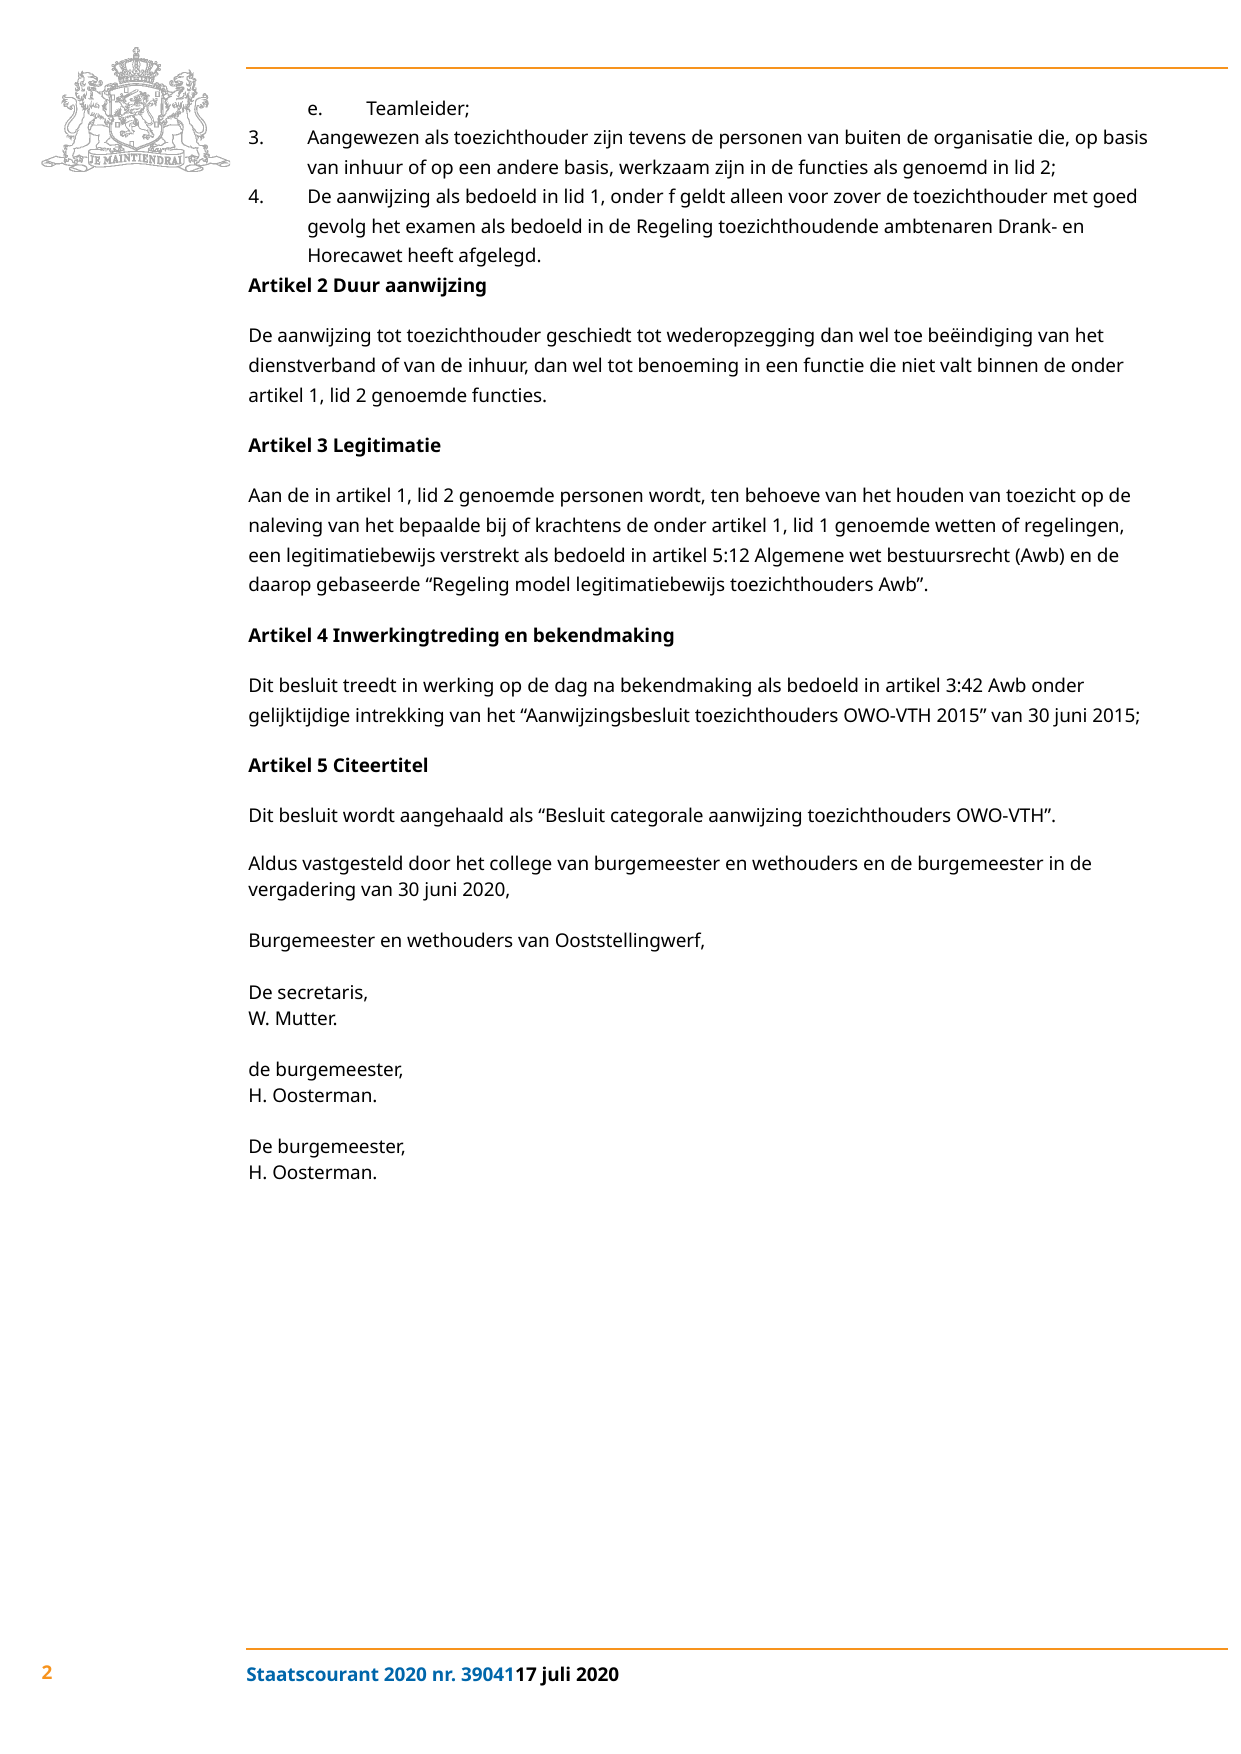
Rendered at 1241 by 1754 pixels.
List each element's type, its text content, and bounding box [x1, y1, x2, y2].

text De aanwijzing tot toezichthouder geschiedt tot wederopzegging dan wel toe beëindiging van het dienstverband of van de inhuur, dan wel tot benoeming in een functie die niet valt binnen de onder artikel 1, lid 2 genoemde functies. [248, 323, 1152, 408]
text Artikel 5 Citeertitel [248, 752, 1152, 778]
list De aanwijzing als bedoeld in lid 1, onder f geldt alleen voor zover de toezichthouder met goed gevolg het examen als bedoeld in de Regeling toezichthoudende ambtenaren Drank- en Horecawet heeft afgelegd. [248, 183, 1152, 268]
text De burgemeester, [248, 1133, 1152, 1159]
list Aangewezen als toezichthouder zijn tevens de personen van buiten de organisatie die, op basis van inhuur of op een andere basis, werkzaam zijn in de functies als genoemd in lid 2; [248, 124, 1152, 180]
text H. Oosterman. [248, 1159, 1152, 1185]
text Dit besluit treedt in werking op de dag na bekendmaking als bedoeld in artikel 3:42 Awb onder gelijktijdige intrekking van het “Aanwijzingsbesluit toezichthouders OWO-VTH 2015” van 30 juni 2015; [248, 672, 1152, 728]
text Burgemeester en wethouders van Ooststellingwerf, [248, 928, 1152, 953]
text Artikel 2 Duur aanwijzing [248, 272, 1152, 298]
text De secretaris, [248, 979, 1152, 1005]
text Aldus vastgesteld door het college van burgemeester en wethouders en de burgemeester in de vergadering van 30 juni 2020, [248, 851, 1152, 902]
text W. Mutter. [248, 1005, 1152, 1031]
text Artikel 3 Legitimatie [248, 432, 1152, 458]
text H. Oosterman. [248, 1082, 1152, 1108]
text Aan de in artikel 1, lid 2 genoemde personen wordt, ten behoeve van het houden van toezicht op de naleving van het bepaalde bij of krachtens de onder artikel 1, lid 1 genoemde wetten of regelingen, een legitimatiebewijs verstrekt als bedoeld in artikel 5:12 Algemene wet bestuursrecht (Awb) en de daarop gebaseerde “Regeling model legitimatiebewijs toezichthouders Awb”. [248, 483, 1152, 597]
text de burgemeester, [248, 1056, 1152, 1082]
text Artikel 4 Inwerkingtreding en bekendmaking [248, 622, 1152, 648]
text Dit besluit wordt aangehaald als “Besluit categorale aanwijzing toezichthouders OWO-VTH”. [248, 803, 1152, 828]
list Teamleider; [307, 95, 1152, 121]
picture [41, 47, 231, 172]
